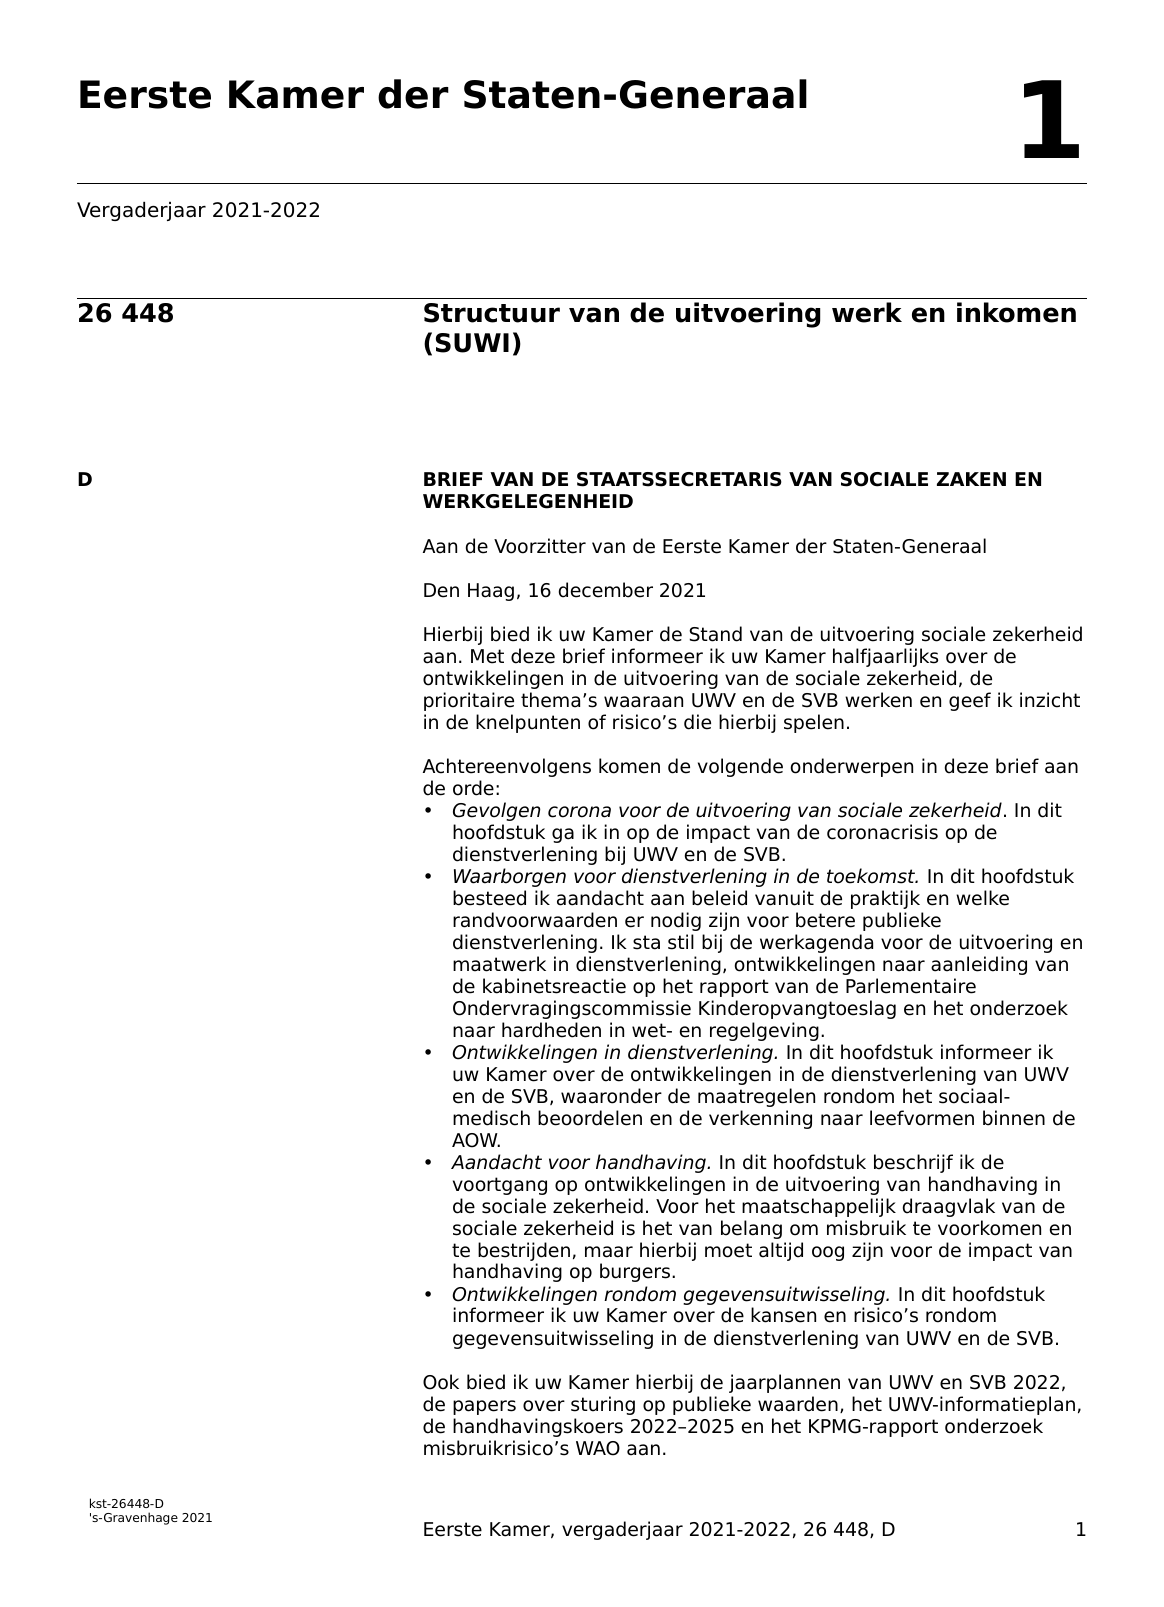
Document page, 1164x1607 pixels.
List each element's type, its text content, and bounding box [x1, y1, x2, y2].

table_header Eerste Kamer der Staten-Generaal [77, 59, 886, 183]
table_header 1 [886, 59, 1087, 183]
table_cell Vergaderjaar 2021-2022 [77, 184, 1087, 298]
subtitle 26 448 Structuur van de uitvoering werk en inkomen (SUWI) [77, 299, 1087, 358]
text • Ontwikkelingen rondom gegevensuitwisseling. In dit hoofdstuk informeer ik uw Kamer over de kansen en risico’s rondom gegevensuitwisseling in de dienstverlening van UWV en de SVB. [422, 1283, 1087, 1349]
text • Aandacht voor handhaving. In dit hoofdstuk beschrijf ik de voortgang op ontwikkelingen in de uitvoering van handhaving in de sociale zekerheid. Voor het maatschappelijk draagvlak van de sociale zekerheid is het van belang om misbruik te voorkomen en te bestrijden, maar hierbij moet altijd oog zijn voor de impact van handhaving op burgers. [422, 1152, 1087, 1283]
subtitle D BRIEF VAN DE STAATSSECRETARIS VAN SOCIALE ZAKEN EN WERKGELEGENHEID [77, 469, 1087, 513]
text • Gevolgen corona voor de uitvoering van sociale zekerheid. In dit hoofdstuk ga ik in op de impact van de coronacrisis op de dienstverlening bij UWV en de SVB. [422, 800, 1087, 866]
text kst-26448-D [88, 1497, 323, 1511]
text Hierbij bied ik uw Kamer de Stand van de uitvoering sociale zekerheid aan. Met deze brief informeer ik uw Kamer halfjaarlijks over de ontwikkelingen in de uitvoering van de sociale zekerheid, de prioritaire thema’s waaraan UWV en de SVB werken en geef ik inzicht in de knelpunten of risico’s die hierbij spelen. [422, 624, 1087, 734]
text 's-Gravenhage 2021 [88, 1511, 323, 1525]
text Ook bied ik uw Kamer hierbij de jaarplannen van UWV en SVB 2022, de papers over sturing op publieke waarden, het UWV-informatieplan, de handhavingskoers 2022–2025 en het KPMG-rapport onderzoek misbruikrisico’s WAO aan. [422, 1372, 1087, 1459]
text • Waarborgen voor dienstverlening in de toekomst. In dit hoofdstuk besteed ik aandacht aan beleid vanuit de praktijk en welke randvoorwaarden er nodig zijn voor betere publieke dienstverlening. Ik sta stil bij de werkagenda voor de uitvoering en maatwerk in dienstverlening, ontwikkelingen naar aanleiding van de kabinetsreactie op het rapport van de Parlementaire Ondervragingscommissie Kinderopvangtoeslag en het onderzoek naar hardheden in wet- en regelgeving. [422, 866, 1087, 1042]
text Aan de Voorzitter van de Eerste Kamer der Staten-Generaal [422, 536, 1087, 557]
text Achtereenvolgens komen de volgende onderwerpen in deze brief aan de orde: [422, 756, 1087, 800]
text Den Haag, 16 december 2021 [422, 580, 1087, 602]
text • Ontwikkelingen in dienstverlening. In dit hoofdstuk informeer ik uw Kamer over de ontwikkelingen in de dienstverlening van UWV en de SVB, waaronder de maatregelen rondom het sociaal-medisch beoordelen en de verkenning naar leefvormen binnen de AOW. [422, 1042, 1087, 1152]
